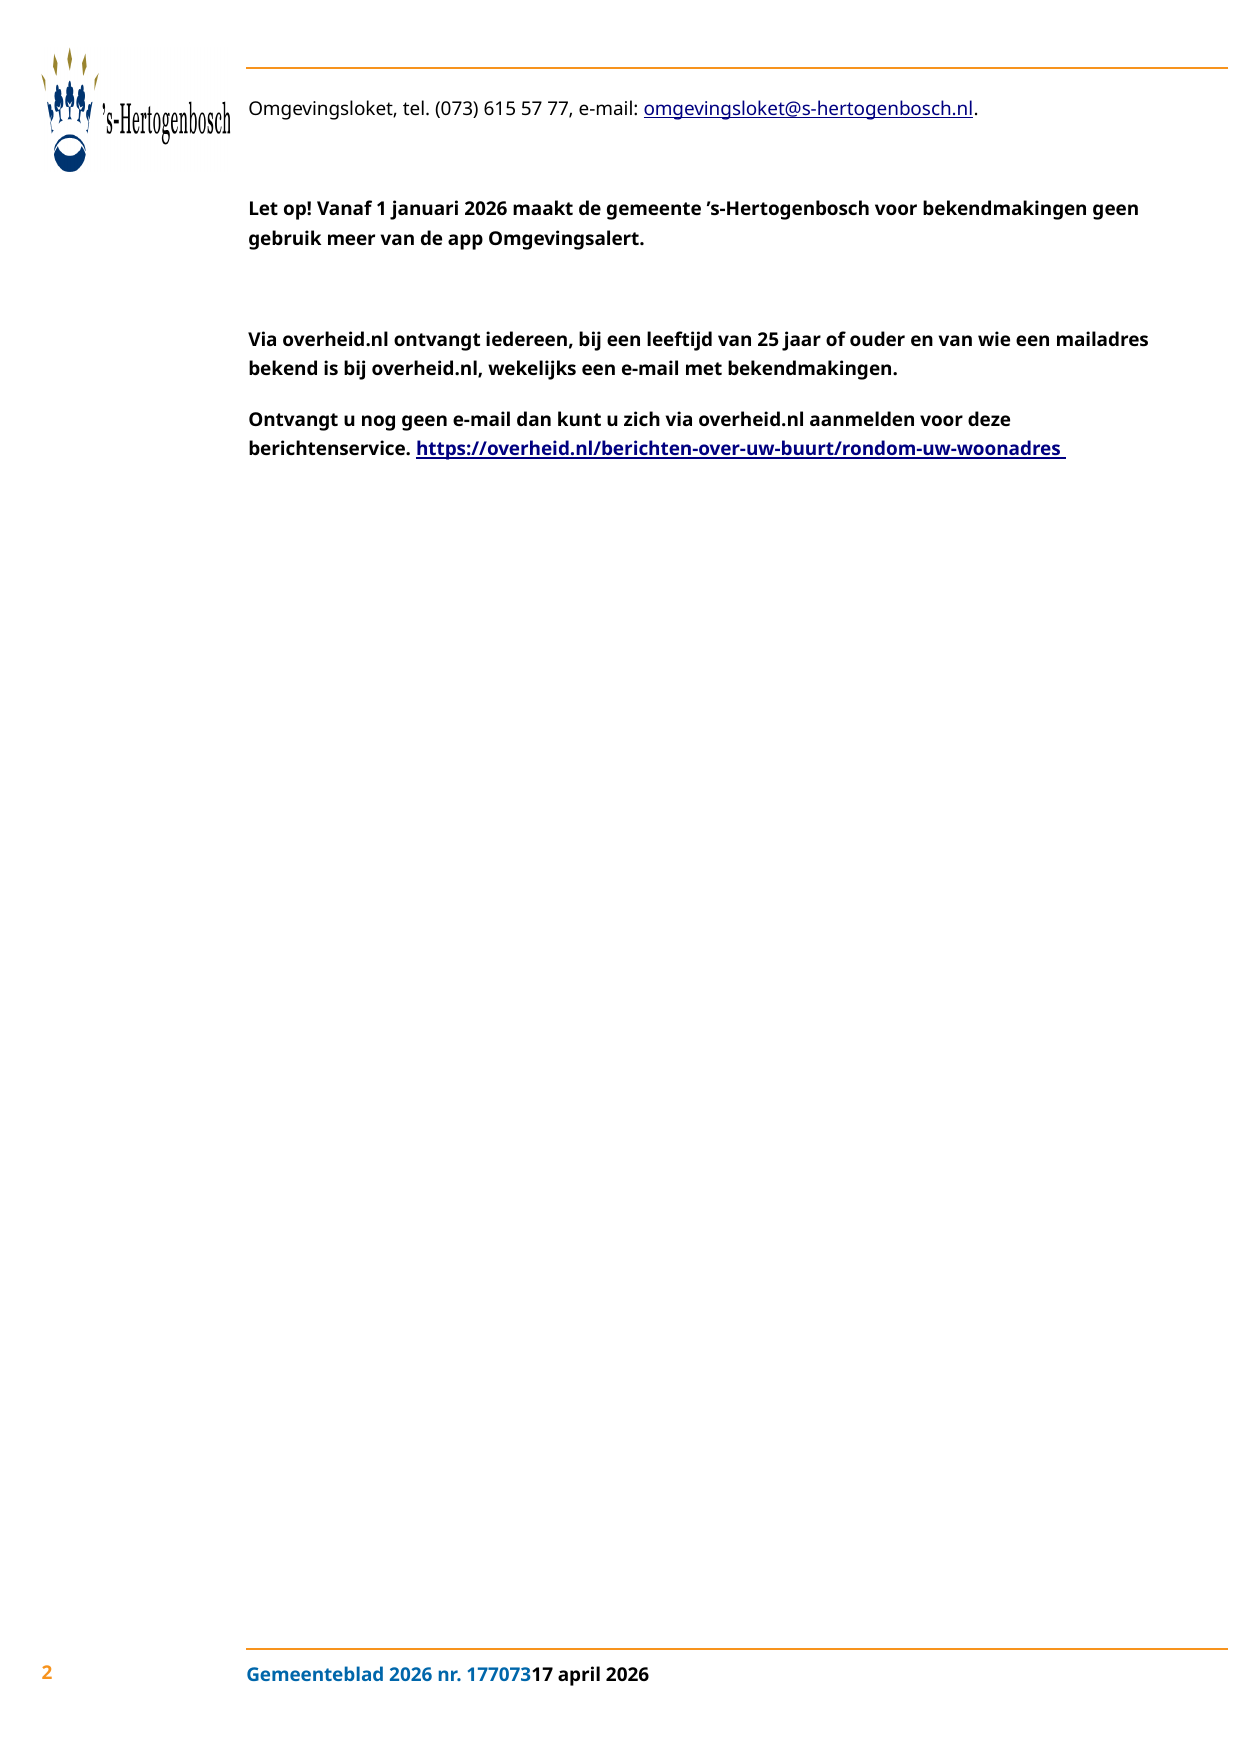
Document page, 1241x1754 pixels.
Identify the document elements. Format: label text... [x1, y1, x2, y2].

text Let op! Vanaf 1 januari 2026 maakt de gemeente ’s-Hertogenbosch voor bekendmakingen geen gebruik meer van de app Omgevingsalert. [248, 196, 1152, 251]
text Via overheid.nl ontvangt iedereen, bij een leeftijd van 25 jaar of ouder en van wie een mailadres bekend is bij overheid.nl, wekelijks een e-mail met bekendmakingen. [248, 326, 1152, 381]
text Omgevingsloket, tel. (073) 615 57 77, e-mail: omgevingsloket@s-hertogenbosch.nl. [248, 95, 1152, 121]
picture [41, 47, 231, 172]
text Ontvangt u nog geen e-mail dan kunt u zich via overheid.nl aanmelden voor deze berichtenservice. https://overheid.nl/berichten-over-uw-buurt/rondom-uw-woonadres [248, 406, 1152, 461]
